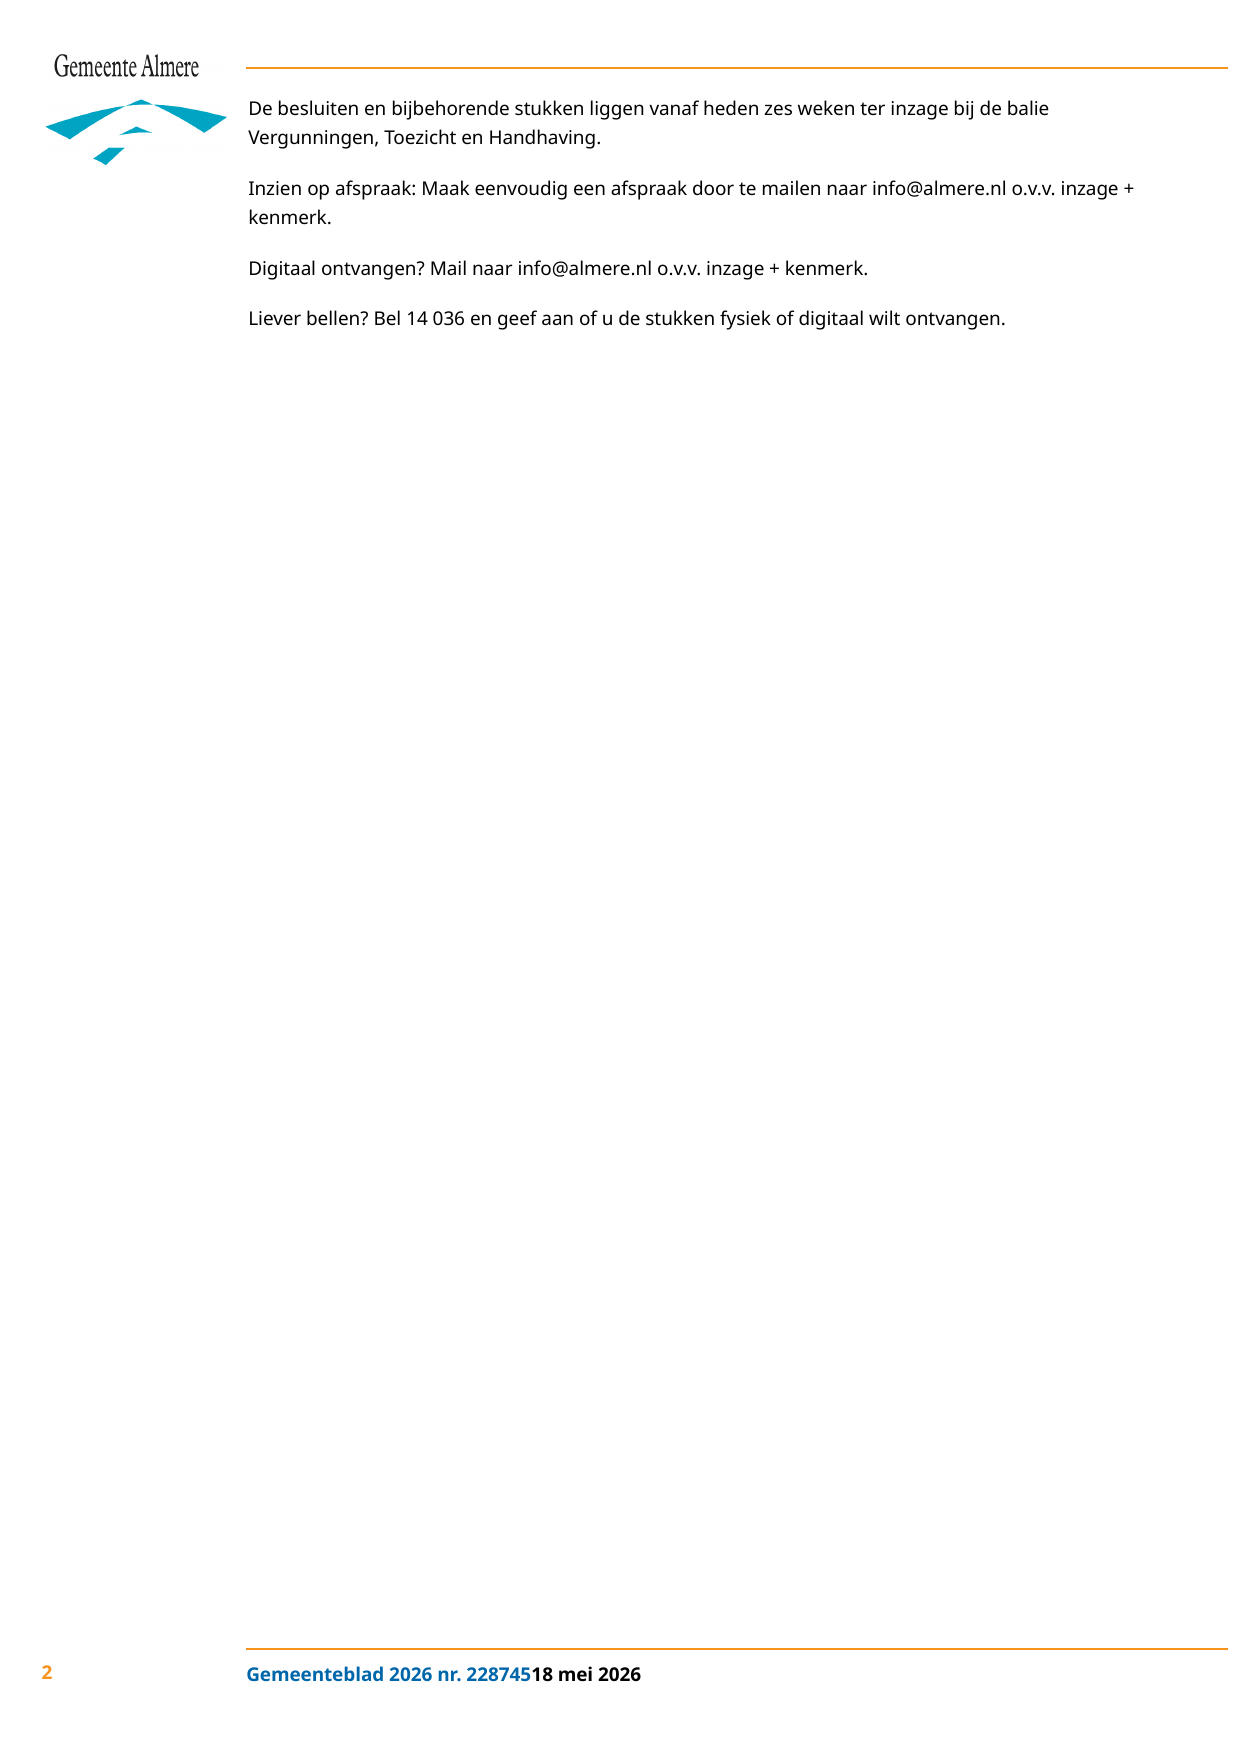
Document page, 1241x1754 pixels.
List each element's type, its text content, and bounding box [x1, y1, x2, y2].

text Liever bellen? Bel 14 036 en geef aan of u de stukken fysiek of digitaal wilt ontvangen. [248, 305, 1152, 331]
text Inzien op afspraak: Maak eenvoudig een afspraak door te mailen naar info@almere.nl o.v.v. inzage + kenmerk. [248, 175, 1152, 230]
text Digitaal ontvangen? Mail naar info@almere.nl o.v.v. inzage + kenmerk. [248, 255, 1152, 281]
picture [41, 47, 231, 172]
text De besluiten en bijbehorende stukken liggen vanaf heden zes weken ter inzage bij de balie Vergunningen, Toezicht en Handhaving. [248, 95, 1152, 150]
